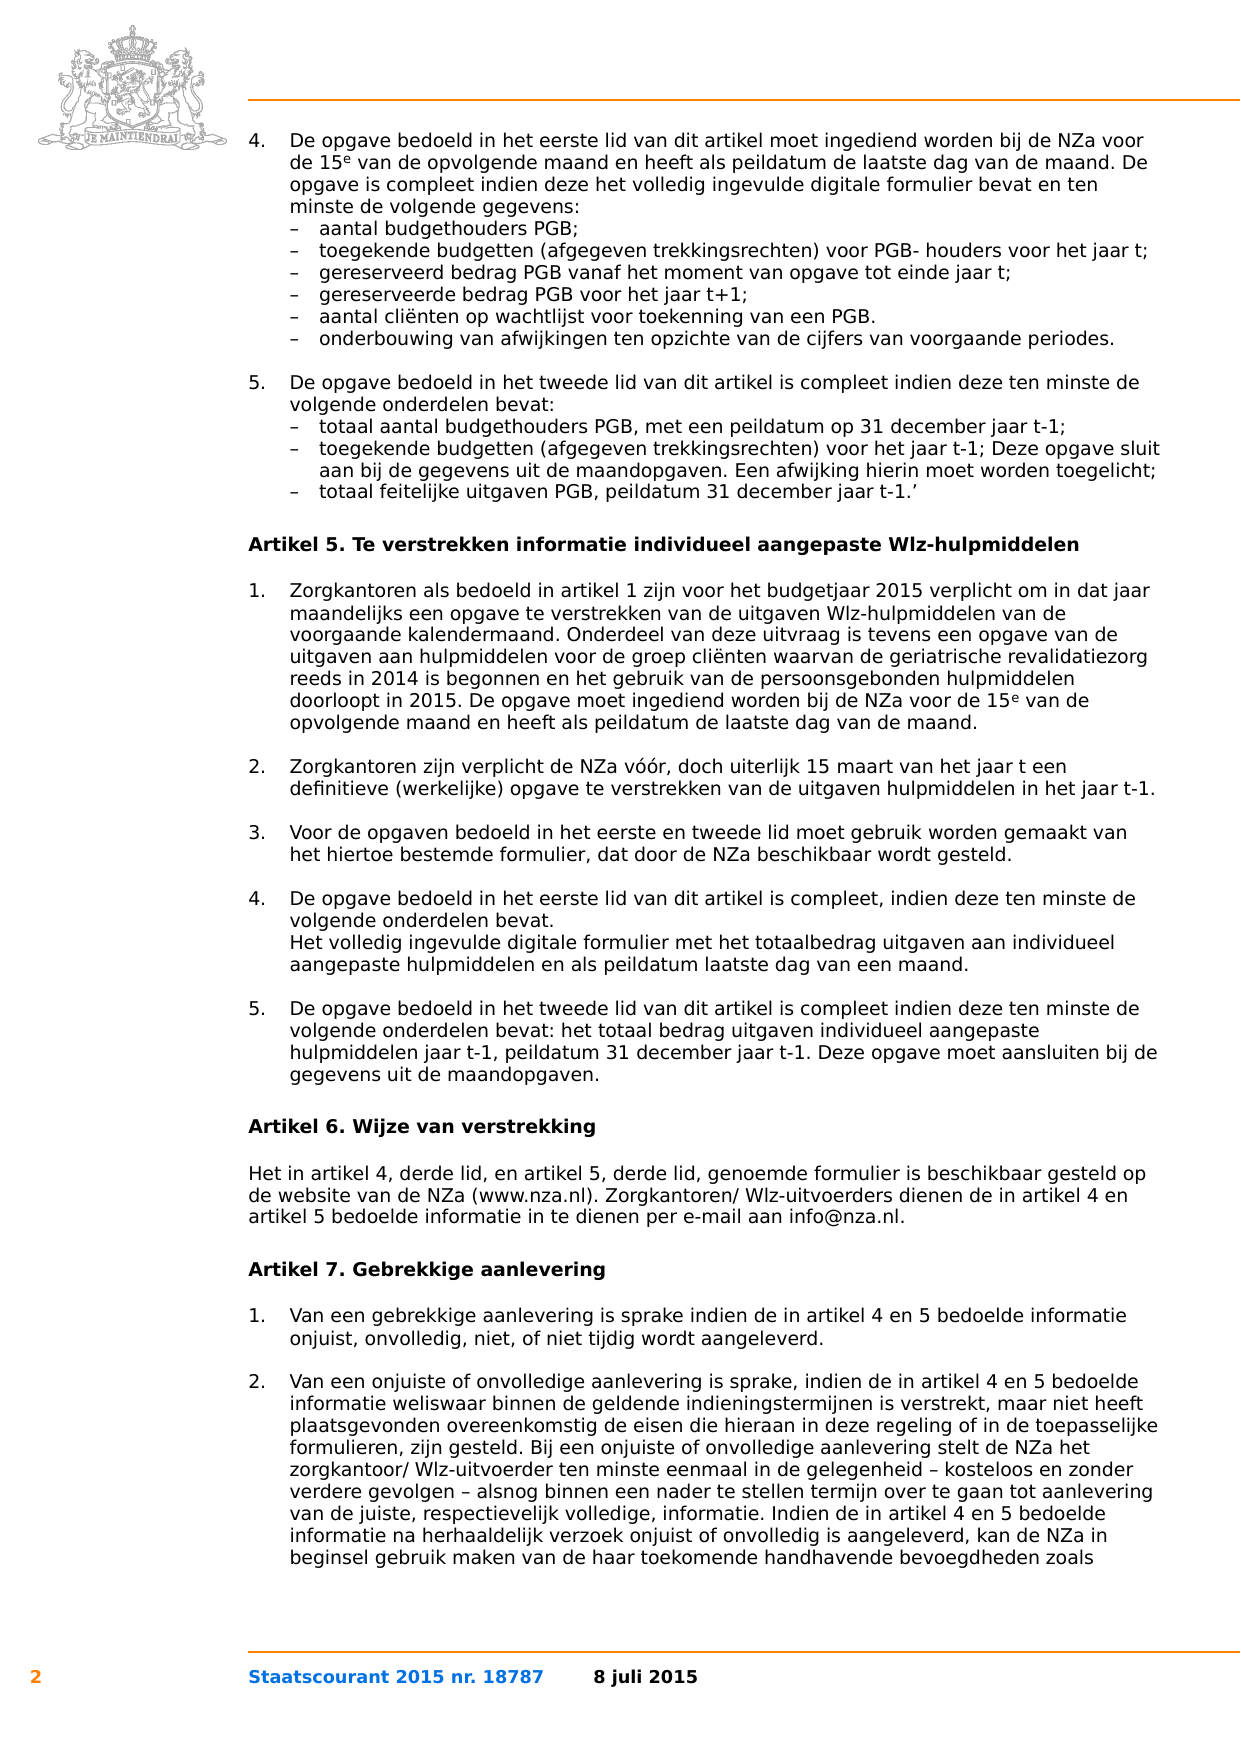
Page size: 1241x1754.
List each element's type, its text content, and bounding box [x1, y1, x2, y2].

text Het in artikel 4, derde lid, en artikel 5, derde lid, genoemde formulier is beschikbaar gesteld op de website van de NZa (www.nza.nl). Zorgkantoren/ Wlz-uitvoerders dienen de in artikel 4 en artikel 5 bedoelde informatie in te dienen per e-mail aan info@nza.nl. [248, 1162, 1163, 1228]
text Het volledig ingevulde digitale formulier met het totaalbedrag uitgaven aan individueel aangepaste hulpmiddelen en als peildatum laatste dag van een maand. [289, 932, 1163, 976]
text 4. De opgave bedoeld in het eerste lid van dit artikel moet ingediend worden bij de NZa voor de 15e van de opvolgende maand en heeft als peildatum de laatste dag van de maand. De opgave is compleet indien deze het volledig ingevulde digitale formulier bevat en ten minste de volgende gegevens: [248, 130, 1163, 218]
text – gereserveerde bedrag PGB voor het jaar t+1; [289, 284, 1163, 306]
text – onderbouwing van afwijkingen ten opzichte van de cijfers van voorgaande periodes. [289, 328, 1163, 350]
subtitle Artikel 7. Gebrekkige aanlevering [248, 1258, 1163, 1280]
text 1. Zorgkantoren als bedoeld in artikel 1 zijn voor het budgetjaar 2015 verplicht om in dat jaar maandelijks een opgave te verstrekken van de uitgaven Wlz-hulpmiddelen van de voorgaande kalendermaand. Onderdeel van deze uitvraag is tevens een opgave van de uitgaven aan hulpmiddelen voor de groep cliënten waarvan de geriatrische revalidatiezorg reeds in 2014 is begonnen en het gebruik van de persoonsgebonden hulpmiddelen doorloopt in 2015. De opgave moet ingediend worden bij de NZa voor de 15e van de opvolgende maand en heeft als peildatum de laatste dag van de maand. [248, 580, 1163, 734]
text – totaal feitelijke uitgaven PGB, peildatum 31 december jaar t-1.’ [289, 481, 1163, 503]
text – aantal budgethouders PGB; [289, 218, 1163, 240]
text 2. Zorgkantoren zijn verplicht de NZa vóór, doch uiterlijk 15 maart van het jaar t een definitieve (werkelijke) opgave te verstrekken van de uitgaven hulpmiddelen in het jaar t-1. [248, 756, 1163, 800]
text – gereserveerd bedrag PGB vanaf het moment van opgave tot einde jaar t; [289, 262, 1163, 284]
text – toegekende budgetten (afgegeven trekkingsrechten) voor het jaar t-1; Deze opgave sluit aan bij de gegevens uit de maandopgaven. Een afwijking hierin moet worden toegelicht; [289, 437, 1163, 481]
text 2. Van een onjuiste of onvolledige aanlevering is sprake, indien de in artikel 4 en 5 bedoelde informatie weliswaar binnen de geldende indieningstermijnen is verstrekt, maar niet heeft plaatsgevonden overeenkomstig de eisen die hieraan in deze regeling of in de toepasselijke formulieren, zijn gesteld. Bij een onjuiste of onvolledige aanlevering stelt de NZa het zorgkantoor/ Wlz-uitvoerder ten minste eenmaal in de gelegenheid – kosteloos en zonder verdere gevolgen – alsnog binnen een nader te stellen termijn over te gaan tot aanlevering van de juiste, respectievelijk volledige, informatie. Indien de in artikel 4 en 5 bedoelde informatie na herhaaldelijk verzoek onjuist of onvolledig is aangeleverd, kan de NZa in beginsel gebruik maken van de haar toekomende handhavende bevoegdheden zoals [248, 1371, 1163, 1569]
text 1. Van een gebrekkige aanlevering is sprake indien de in artikel 4 en 5 bedoelde informatie onjuist, onvolledig, niet, of niet tijdig wordt aangeleverd. [248, 1305, 1163, 1349]
text – toegekende budgetten (afgegeven trekkingsrechten) voor PGB- houders voor het jaar t; [289, 240, 1163, 262]
text – aantal cliënten op wachtlijst voor toekenning van een PGB. [289, 306, 1163, 328]
text 3. Voor de opgaven bedoeld in het eerste en tweede lid moet gebruik worden gemaakt van het hiertoe bestemde formulier, dat door de NZa beschikbaar wordt gesteld. [248, 822, 1163, 866]
text 5. De opgave bedoeld in het tweede lid van dit artikel is compleet indien deze ten minste de volgende onderdelen bevat: [248, 372, 1163, 416]
subtitle Artikel 5. Te verstrekken informatie individueel aangepaste Wlz-hulpmiddelen [248, 533, 1163, 555]
subtitle Artikel 6. Wijze van verstrekking [248, 1116, 1163, 1137]
picture [38, 25, 227, 150]
text – totaal aantal budgethouders PGB, met een peildatum op 31 december jaar t-1; [289, 416, 1163, 437]
text 4. De opgave bedoeld in het eerste lid van dit artikel is compleet, indien deze ten minste de volgende onderdelen bevat. [248, 888, 1163, 932]
text 5. De opgave bedoeld in het tweede lid van dit artikel is compleet indien deze ten minste de volgende onderdelen bevat: het totaal bedrag uitgaven individueel aangepaste hulpmiddelen jaar t-1, peildatum 31 december jaar t-1. Deze opgave moet aansluiten bij de gegevens uit de maandopgaven. [248, 998, 1163, 1086]
